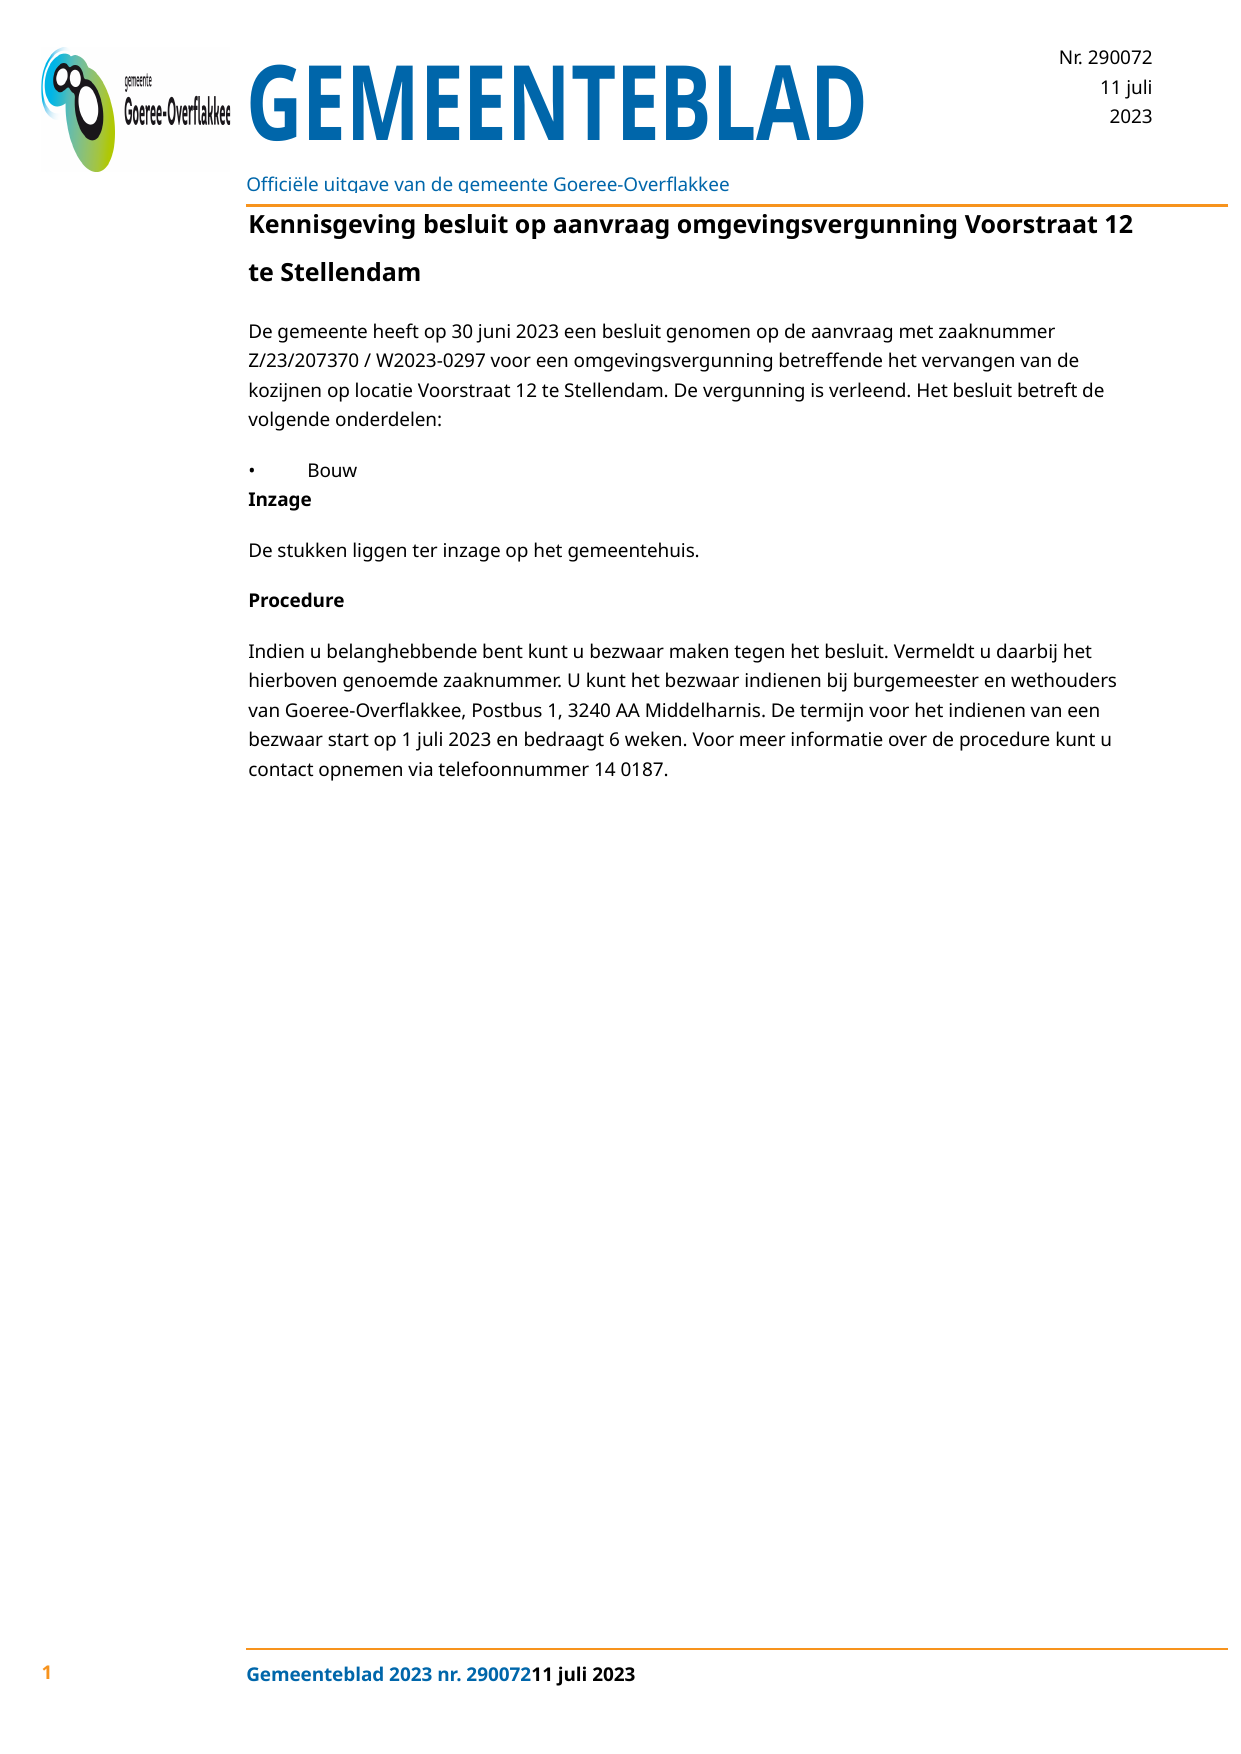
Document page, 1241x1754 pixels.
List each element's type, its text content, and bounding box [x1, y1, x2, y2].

text De gemeente heeft op 30 juni 2023 een besluit genomen op de aanvraag met zaaknummer Z/23/207370 / W2023-0297 voor een omgevingsvergunning betreffende het vervangen van de kozijnen op locatie Voorstraat 12 te Stellendam. De vergunning is verleend. Het besluit betreft de volgende onderdelen: [248, 318, 1152, 432]
text Procedure [248, 587, 1152, 613]
list Bouw [248, 457, 1152, 483]
text De stukken liggen ter inzage op het gemeentehuis. [248, 537, 1152, 563]
picture [41, 47, 231, 172]
text Inzage [248, 487, 1152, 512]
text Indien u belanghebbende bent kunt u bezwaar maken tegen het besluit. Vermeldt u daarbij het hierboven genoemde zaaknummer. U kunt het bezwaar indienen bij burgemeester en wethouders van Goeree-Overflakkee, Postbus 1, 3240 AA Middelharnis. De termijn voor het indienen van een bezwaar start op 1 juli 2023 en bedraagt 6 weken. Voor meer informatie over de procedure kunt u contact opnemen via telefoonnummer 14 0187. [248, 638, 1152, 782]
text Kennisgeving besluit op aanvraag omgevingsvergunning Voorstraat 12 te Stellendam [248, 207, 1152, 288]
